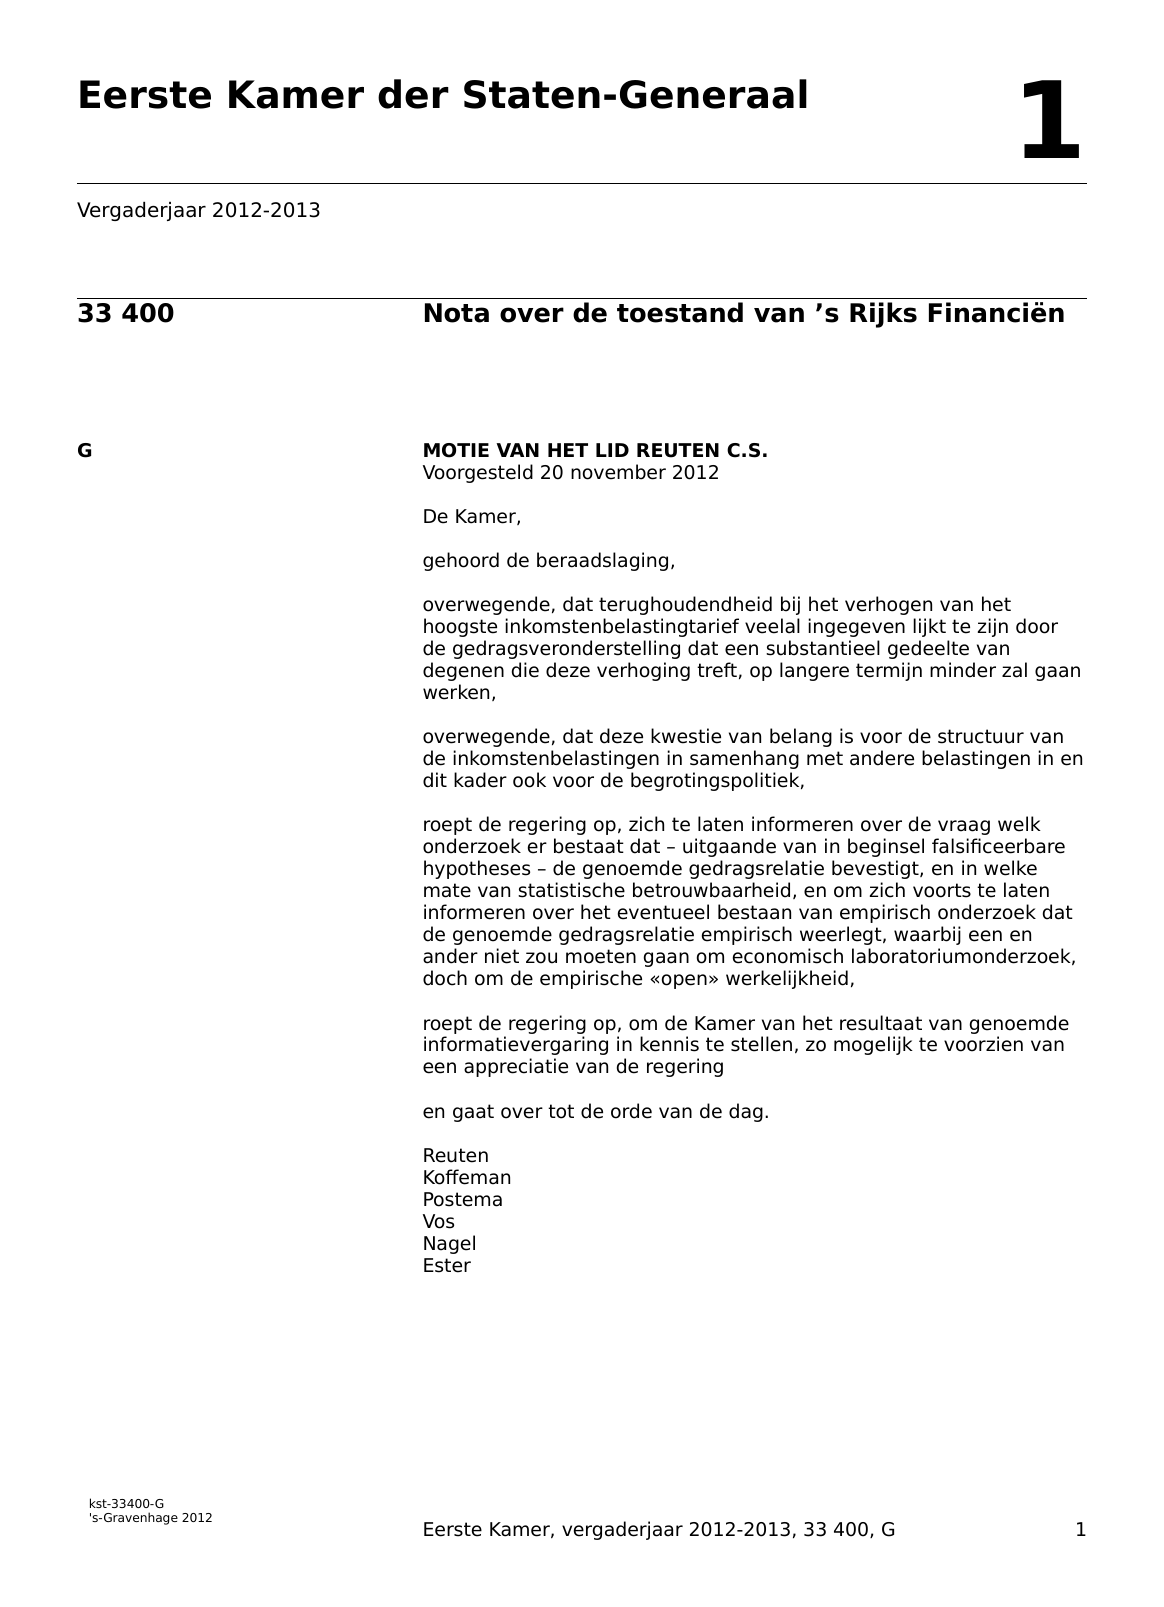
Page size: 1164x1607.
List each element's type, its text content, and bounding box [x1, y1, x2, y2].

text Voorgesteld 20 november 2012 [422, 462, 1087, 484]
text Koffeman [422, 1167, 1087, 1189]
subtitle 33 400 Nota over de toestand van ’s Rijks Financiën [77, 299, 1087, 329]
text overwegende, dat deze kwestie van belang is voor de structuur van de inkomstenbelastingen in samenhang met andere belastingen in en dit kader ook voor de begrotingspolitiek, [422, 726, 1087, 792]
text Postema [422, 1189, 1087, 1211]
text en gaat over tot de orde van de dag. [422, 1101, 1087, 1122]
table_header Eerste Kamer der Staten-Generaal [77, 59, 886, 183]
text overwegende, dat terughoudendheid bij het verhogen van het hoogste inkomstenbelastingtarief veelal ingegeven lijkt te zijn door de gedragsveronderstelling dat een substantieel gedeelte van degenen die deze verhoging treft, op langere termijn minder zal gaan werken, [422, 594, 1087, 704]
text Reuten [422, 1145, 1087, 1167]
table_cell Vergaderjaar 2012-2013 [77, 184, 1087, 298]
text kst-33400-G [88, 1497, 323, 1511]
text roept de regering op, zich te laten informeren over de vraag welk onderzoek er bestaat dat – uitgaande van in beginsel falsificeerbare hypotheses – de genoemde gedragsrelatie bevestigt, en in welke mate van statistische betrouwbaarheid, en om zich voorts te laten informeren over het eventueel bestaan van empirisch onderzoek dat de genoemde gedragsrelatie empirisch weerlegt, waarbij een en ander niet zou moeten gaan om economisch laboratoriumonderzoek, doch om de empirische «open» werkelijkheid, [422, 814, 1087, 990]
table_header 1 [886, 59, 1087, 183]
text De Kamer, [422, 506, 1087, 528]
text Vos [422, 1211, 1087, 1233]
text roept de regering op, om de Kamer van het resultaat van genoemde informatievergaring in kennis te stellen, zo mogelijk te voorzien van een appreciatie van de regering [422, 1012, 1087, 1078]
text gehoord de beraadslaging, [422, 550, 1087, 572]
text Ester [422, 1254, 1087, 1277]
text 's-Gravenhage 2012 [88, 1511, 323, 1525]
text Nagel [422, 1233, 1087, 1254]
subtitle G MOTIE VAN HET LID REUTEN C.S. [77, 440, 1087, 462]
